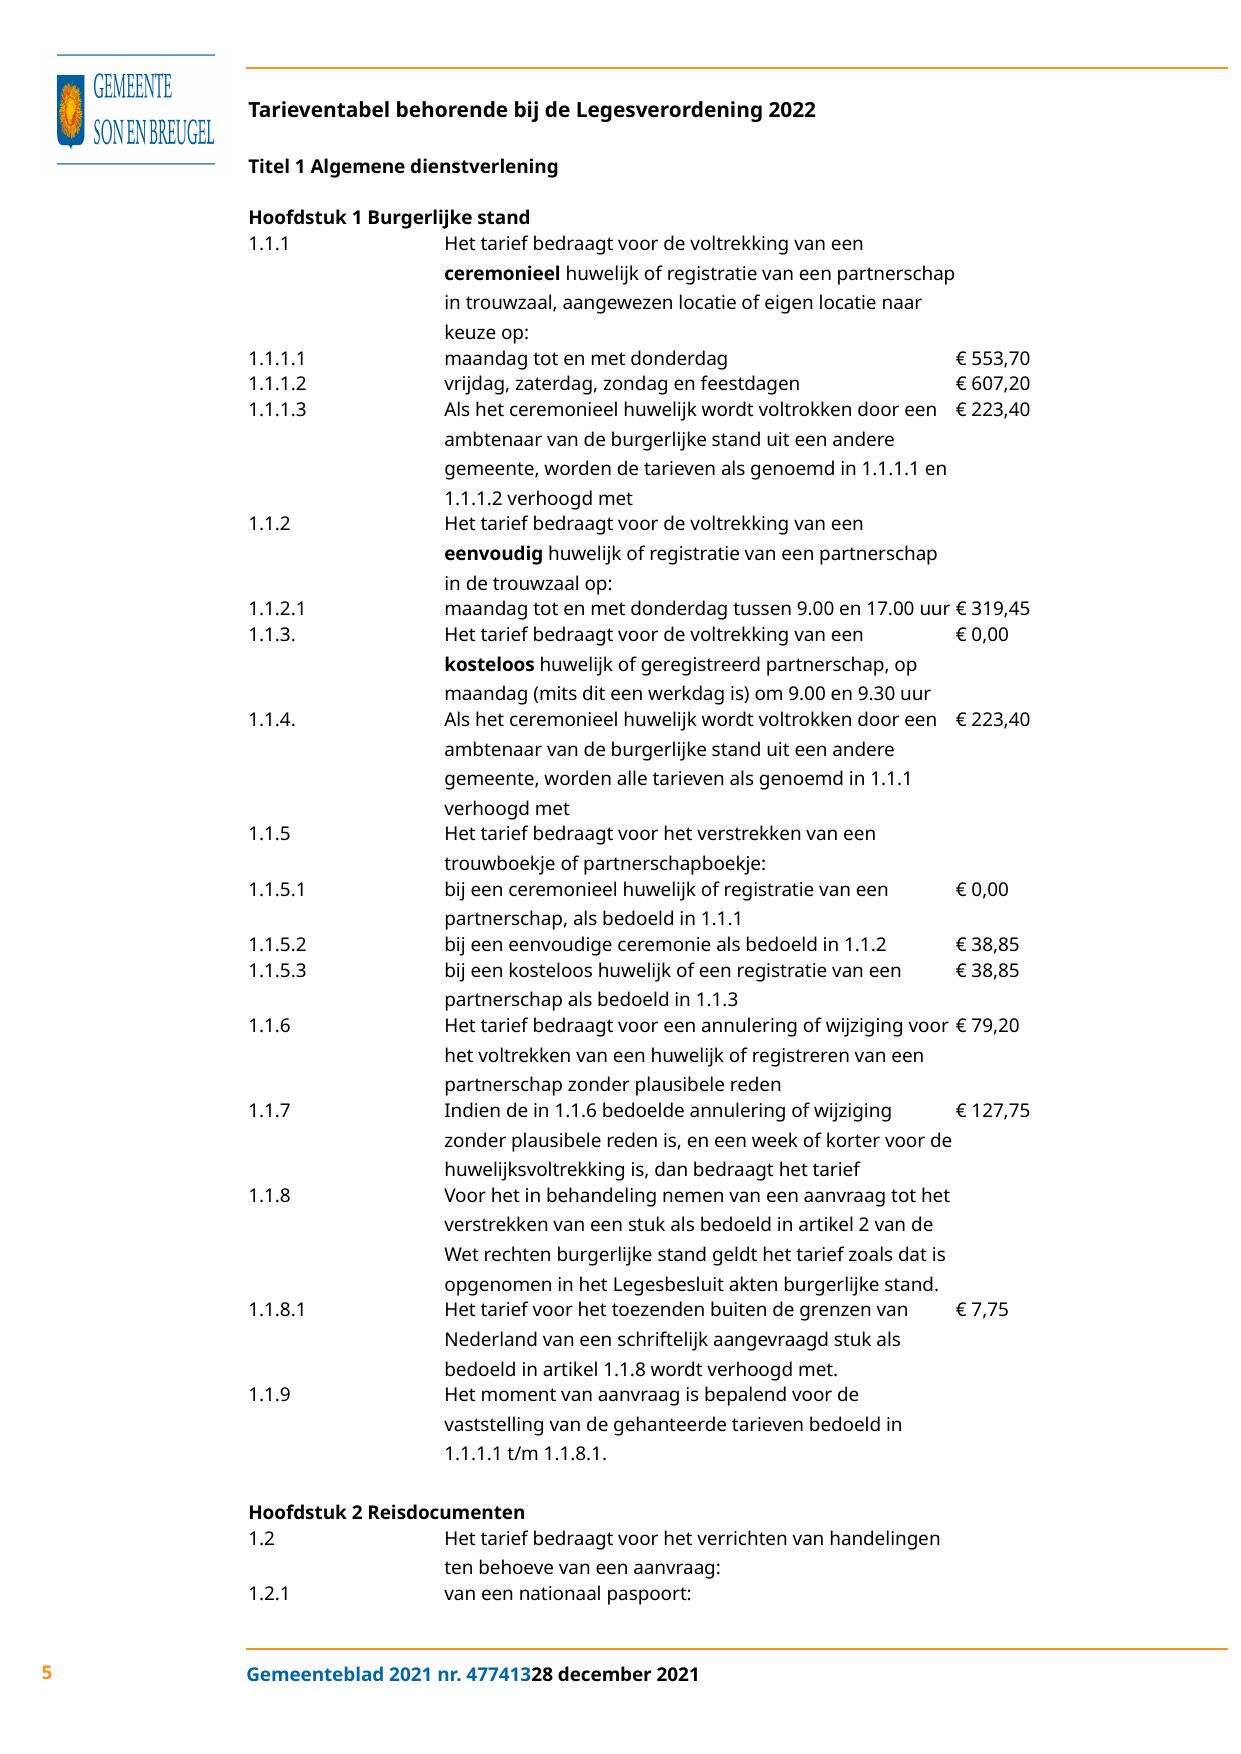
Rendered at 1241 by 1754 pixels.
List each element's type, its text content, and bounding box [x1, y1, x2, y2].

table_cell vrijdag, zaterdag, zondag en feestdagen [444, 370, 956, 396]
table_cell 1.1.1.3 [248, 396, 444, 511]
table_cell 1.1.5.1 [248, 876, 444, 931]
table_cell 1.2 [248, 1525, 444, 1580]
table_cell Het tarief bedraagt voor de voltrekking van een ceremonieel huwelijk of registratie van een partnerschap in trouwzaal, aangewezen locatie of eigen locatie naar keuze op: [444, 230, 956, 345]
table_cell 1.1.8.1 [248, 1297, 444, 1381]
table_cell € 38,85 [956, 931, 1152, 957]
table_cell 1.1.5.2 [248, 931, 444, 957]
table_cell [956, 1525, 1152, 1580]
table_cell Het moment van aanvraag is bepalend voor de vaststelling van de gehanteerde tarieven bedoeld in 1.1.1.1 t/m 1.1.8.1. [444, 1381, 956, 1466]
table_cell 1.1.5 [248, 821, 444, 876]
table_cell 1.1.2 [248, 511, 444, 596]
table_header Hoofdstuk 2 Reisdocumenten [248, 1499, 1152, 1525]
table_cell Indien de in 1.1.6 bedoelde annulering of wijziging zonder plausibele reden is, en een week of korter voor de huwelijksvoltrekking is, dan bedraagt het tarief [444, 1097, 956, 1182]
table_cell 1.1.1 [248, 230, 444, 345]
table_cell 1.1.1.1 [248, 345, 444, 370]
table_cell [956, 230, 1152, 345]
table_cell maandag tot en met donderdag tussen 9.00 en 17.00 uur [444, 596, 956, 621]
table_cell € 7,75 [956, 1297, 1152, 1381]
table_cell € 553,70 [956, 345, 1152, 370]
table_cell maandag tot en met donderdag [444, 345, 956, 370]
table_cell Voor het in behandeling nemen van een aanvraag tot het verstrekken van een stuk als bedoeld in artikel 2 van de Wet rechten burgerlijke stand geldt het tarief zoals dat is opgenomen in het Legesbesluit akten burgerlijke stand. [444, 1182, 956, 1297]
table_cell € 607,20 [956, 370, 1152, 396]
table_cell 1.1.7 [248, 1097, 444, 1182]
table_cell [956, 1580, 1152, 1606]
table_cell 1.2.1 [248, 1580, 444, 1606]
table_cell Het tarief bedraagt voor de voltrekking van een kosteloos huwelijk of geregistreerd partnerschap, op maandag (mits dit een werkdag is) om 9.00 en 9.30 uur [444, 621, 956, 706]
table_cell Het tarief bedraagt voor het verrichten van handelingen ten behoeve van een aanvraag: [444, 1525, 956, 1580]
table_cell € 38,85 [956, 957, 1152, 1012]
table_cell bij een kosteloos huwelijk of een registratie van een partnerschap als bedoeld in 1.1.3 [444, 957, 956, 1012]
table_cell Het tarief bedraagt voor het verstrekken van een trouwboekje of partnerschapboekje: [444, 821, 956, 876]
table_cell 1.1.5.3 [248, 957, 444, 1012]
picture [41, 47, 231, 172]
table_cell Het tarief voor het toezenden buiten de grenzen van Nederland van een schriftelijk aangevraagd stuk als bedoeld in artikel 1.1.8 wordt verhoogd met. [444, 1297, 956, 1381]
table_cell 1.1.8 [248, 1182, 444, 1297]
table_cell € 319,45 [956, 596, 1152, 621]
table_cell Als het ceremonieel huwelijk wordt voltrokken door een ambtenaar van de burgerlijke stand uit een andere gemeente, worden de tarieven als genoemd in 1.1.1.1 en 1.1.1.2 verhoogd met [444, 396, 956, 511]
table_cell 1.1.4. [248, 706, 444, 821]
table_cell € 223,40 [956, 706, 1152, 821]
table_cell van een nationaal paspoort: [444, 1580, 956, 1606]
table_cell Hoofdstuk 1 Burgerlijke stand [248, 205, 1152, 230]
table_cell [956, 821, 1152, 876]
table_cell Als het ceremonieel huwelijk wordt voltrokken door een ambtenaar van de burgerlijke stand uit een andere gemeente, worden alle tarieven als genoemd in 1.1.1 verhoogd met [444, 706, 956, 821]
table_cell bij een eenvoudige ceremonie als bedoeld in 1.1.2 [444, 931, 956, 957]
table_cell € 79,20 [956, 1012, 1152, 1097]
table_cell 1.1.3. [248, 621, 444, 706]
table_cell [248, 179, 1152, 204]
table_cell € 223,40 [956, 396, 1152, 511]
table_cell 1.1.9 [248, 1381, 444, 1466]
table_cell [956, 1381, 1152, 1466]
table_cell Het tarief bedraagt voor de voltrekking van een eenvoudig huwelijk of registratie van een partnerschap in de trouwzaal op: [444, 511, 956, 596]
table_cell bij een ceremonieel huwelijk of registratie van een partnerschap, als bedoeld in 1.1.1 [444, 876, 956, 931]
table_cell 1.1.6 [248, 1012, 444, 1097]
table_cell 1.1.1.2 [248, 370, 444, 396]
table_cell [956, 511, 1152, 596]
table_header Titel 1 Algemene dienstverlening [248, 153, 1152, 179]
text Tarieventabel behorende bij de Legesverordening 2022 [248, 95, 1152, 123]
table_cell Het tarief bedraagt voor een annulering of wijziging voor het voltrekken van een huwelijk of registreren van een partnerschap zonder plausibele reden [444, 1012, 956, 1097]
table_cell 1.1.2.1 [248, 596, 444, 621]
table_cell € 0,00 [956, 876, 1152, 931]
table_cell € 127,75 [956, 1097, 1152, 1182]
table_cell € 0,00 [956, 621, 1152, 706]
table_cell [956, 1182, 1152, 1297]
